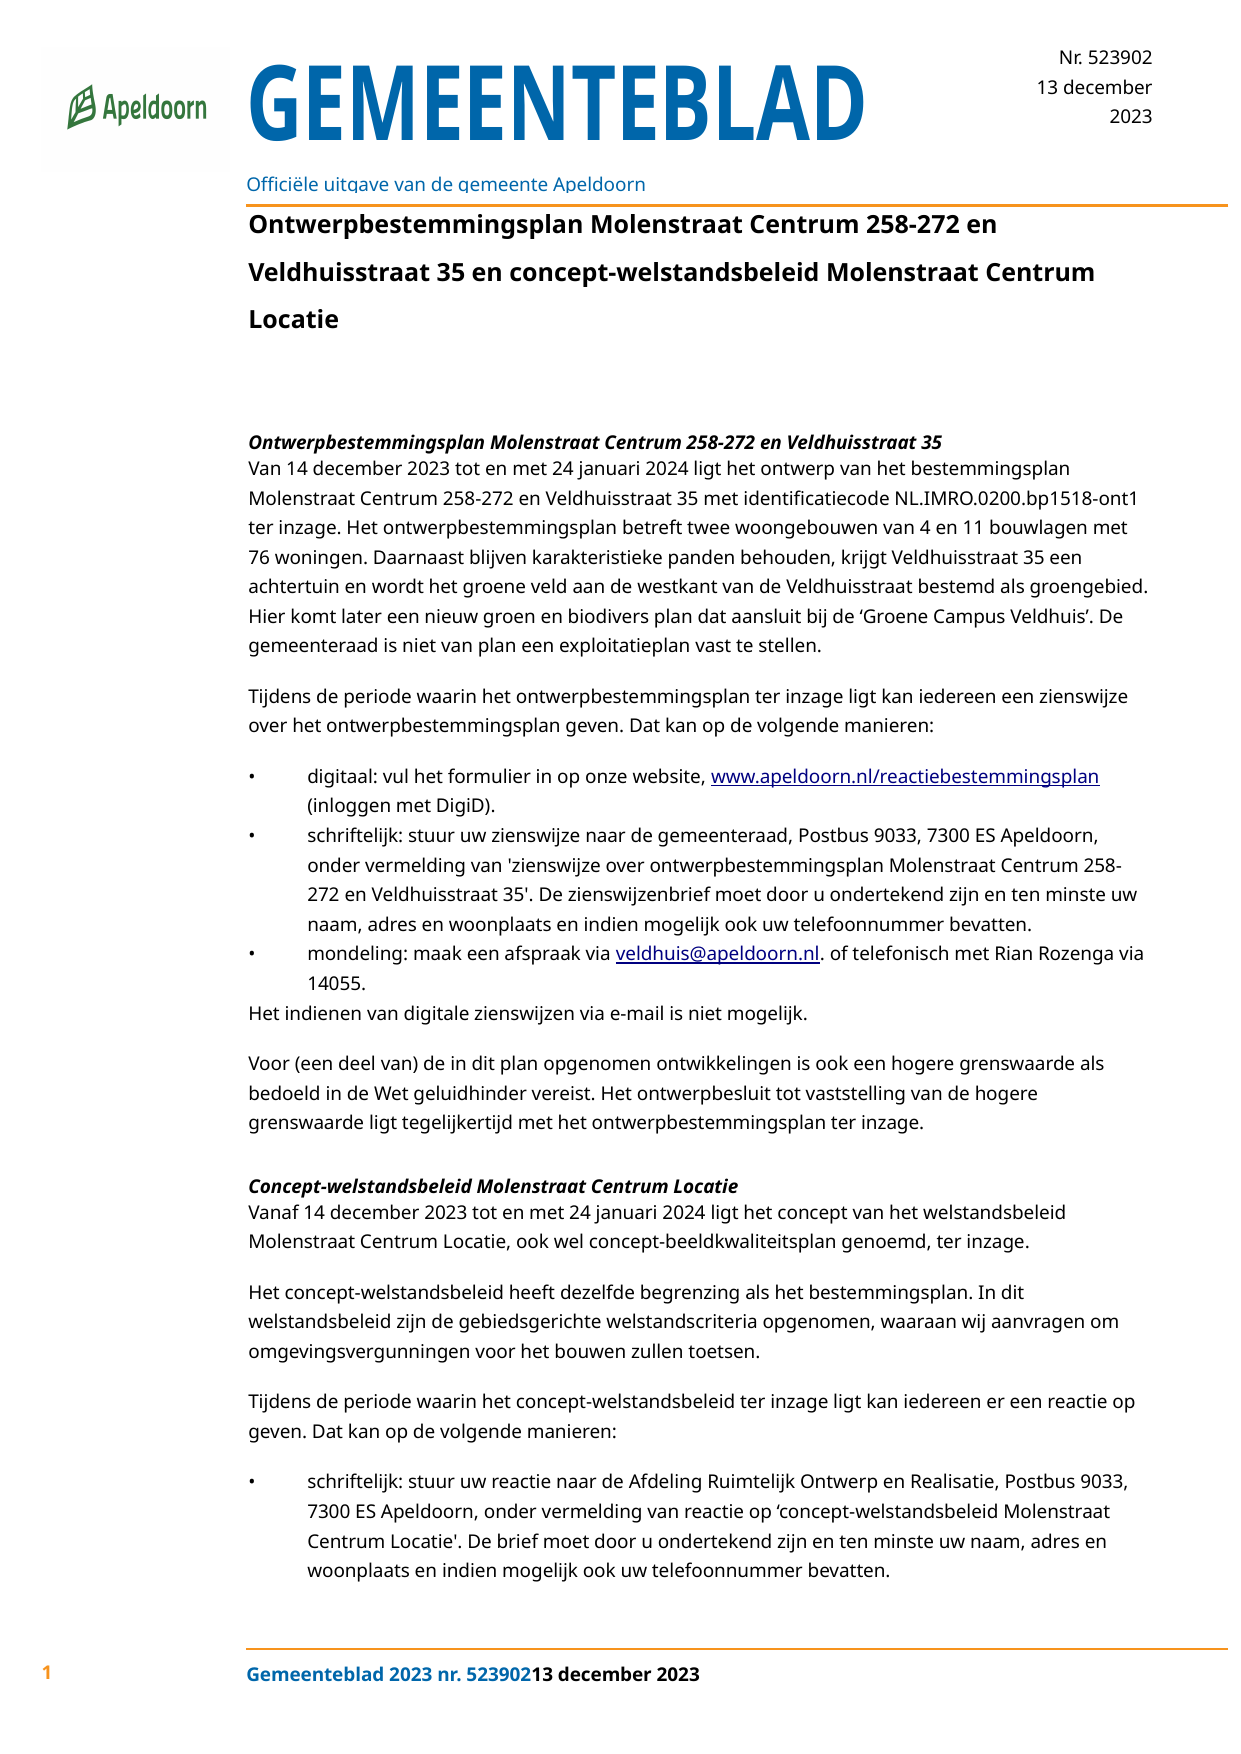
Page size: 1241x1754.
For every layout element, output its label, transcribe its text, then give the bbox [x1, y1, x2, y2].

text Van 14 december 2023 tot en met 24 januari 2024 ligt het ontwerp van het bestemmingsplan Molenstraat Centrum 258-272 en Veldhuisstraat 35 met identificatiecode NL.IMRO.0200.bp1518-ont1 ter inzage. Het ontwerpbestemmingsplan betreft twee woongebouwen van 4 en 11 bouwlagen met 76 woningen. Daarnaast blijven karakteristieke panden behouden, krijgt Veldhuisstraat 35 een achtertuin en wordt het groene veld aan de westkant van de Veldhuisstraat bestemd als groengebied. Hier komt later een nieuw groen en biodivers plan dat aansluit bij de ‘Groene Campus Veldhuis’. De gemeenteraad is niet van plan een exploitatieplan vast te stellen. [248, 455, 1152, 658]
text Het concept-welstandsbeleid heeft dezelfde begrenzing als het bestemmingsplan. In dit welstandsbeleid zijn de gebiedsgerichte welstandscriteria opgenomen, waaraan wij aanvragen om omgevingsvergunningen voor het bouwen zullen toetsen. [248, 1279, 1152, 1364]
text Tijdens de periode waarin het concept-welstandsbeleid ter inzage ligt kan iedereen er een reactie op geven. Dat kan op de volgende manieren: [248, 1389, 1152, 1444]
text Vanaf 14 december 2023 tot en met 24 januari 2024 ligt het concept van het welstandsbeleid Molenstraat Centrum Locatie, ook wel concept-beeldkwaliteitsplan genoemd, ter inzage. [248, 1199, 1152, 1254]
text Concept-welstandsbeleid Molenstraat Centrum Locatie [248, 1173, 1152, 1199]
list digitaal: vul het formulier in op onze website, www.apeldoorn.nl/reactiebestemmingsplan (inloggen met DigiD). [248, 763, 1152, 818]
text Tijdens de periode waarin het ontwerpbestemmingsplan ter inzage ligt kan iedereen een zienswijze over het ontwerpbestemmingsplan geven. Dat kan op de volgende manieren: [248, 683, 1152, 738]
text Voor (een deel van) de in dit plan opgenomen ontwikkelingen is ook een hogere grenswaarde als bedoeld in de Wet geluidhinder vereist. Het ontwerpbesluit tot vaststelling van de hogere grenswaarde ligt tegelijkertijd met het ontwerpbestemmingsplan ter inzage. [248, 1050, 1152, 1135]
list schriftelijk: stuur uw zienswijze naar de gemeenteraad, Postbus 9033, 7300 ES Apeldoorn, onder vermelding van 'zienswijze over ontwerpbestemmingsplan Molenstraat Centrum 258-272 en Veldhuisstraat 35'. De zienswijzenbrief moet door u ondertekend zijn en ten minste uw naam, adres en woonplaats en indien mogelijk ook uw telefoonnummer bevatten. [248, 822, 1152, 937]
list mondeling: maak een afspraak via veldhuis@apeldoorn.nl. of telefonisch met Rian Rozenga via 14055. [248, 941, 1152, 996]
picture [41, 47, 231, 172]
text Ontwerpbestemmingsplan Molenstraat Centrum 258-272 en Veldhuisstraat 35 en concept-welstandsbeleid Molenstraat Centrum Locatie [248, 207, 1152, 336]
text Het indienen van digitale zienswijzen via e-mail is niet mogelijk. [248, 1000, 1152, 1026]
list schriftelijk: stuur uw reactie naar de Afdeling Ruimtelijk Ontwerp en Realisatie, Postbus 9033, 7300 ES Apeldoorn, onder vermelding van reactie op ‘concept-welstandsbeleid Molenstraat Centrum Locatie'. De brief moet door u ondertekend zijn en ten minste uw naam, adres en woonplaats en indien mogelijk ook uw telefoonnummer bevatten. [248, 1469, 1152, 1583]
text Ontwerpbestemmingsplan Molenstraat Centrum 258-272 en Veldhuisstraat 35 [248, 429, 1152, 455]
